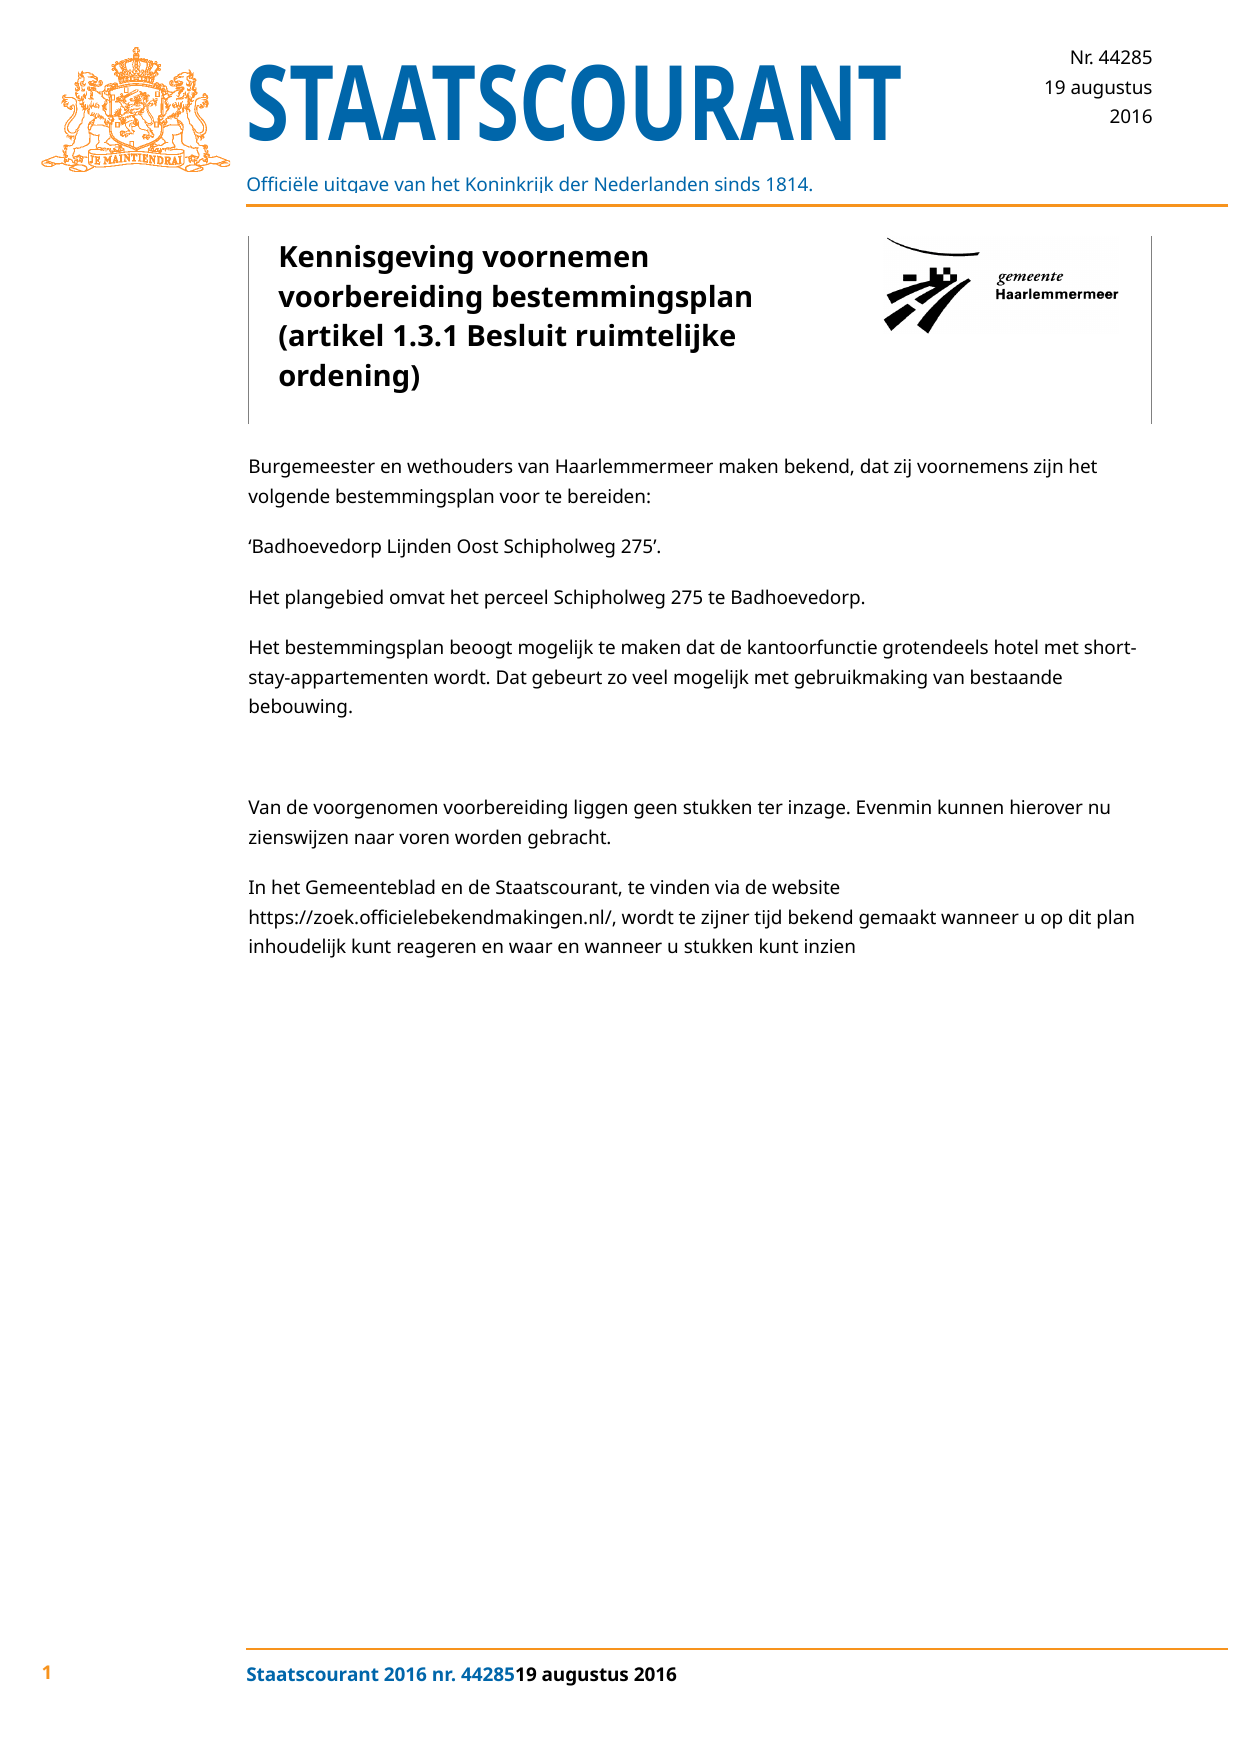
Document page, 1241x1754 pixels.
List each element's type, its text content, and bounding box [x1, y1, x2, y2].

text ‘Badhoevedorp Lijnden Oost Schipholweg 275’. [248, 534, 1152, 559]
text Het plangebied omvat het perceel Schipholweg 275 te Badhoevedorp. [248, 584, 1152, 610]
table_header Kennisgeving voornemen voorbereiding bestemmingsplan (artikel 1.3.1 Besluit ruimtelijke ordening) [249, 236, 850, 424]
picture [41, 47, 231, 172]
text Burgemeester en wethouders van Haarlemmermeer maken bekend, dat zij voornemens zijn het volgende bestemmingsplan voor te bereiden: [248, 454, 1152, 509]
text Van de voorgenomen voorbereiding liggen geen stukken ter inzage. Evenmin kunnen hierover nu zienswijzen naar voren worden gebracht. [248, 794, 1152, 850]
picture [882, 236, 1119, 334]
table_header [850, 236, 1151, 424]
text In het Gemeenteblad en de Staatscourant, te vinden via de website https://zoek.officielebekendmakingen.nl/, wordt te zijner tijd bekend gemaakt wanneer u op dit plan inhoudelijk kunt reageren en waar en wanneer u stukken kunt inzien [248, 874, 1152, 959]
text Het bestemmingsplan beoogt mogelijk te maken dat de kantoorfunctie grotendeels hotel met short-stay-appartementen wordt. Dat gebeurt zo veel mogelijk met gebruikmaking van bestaande bebouwing. [248, 634, 1152, 719]
